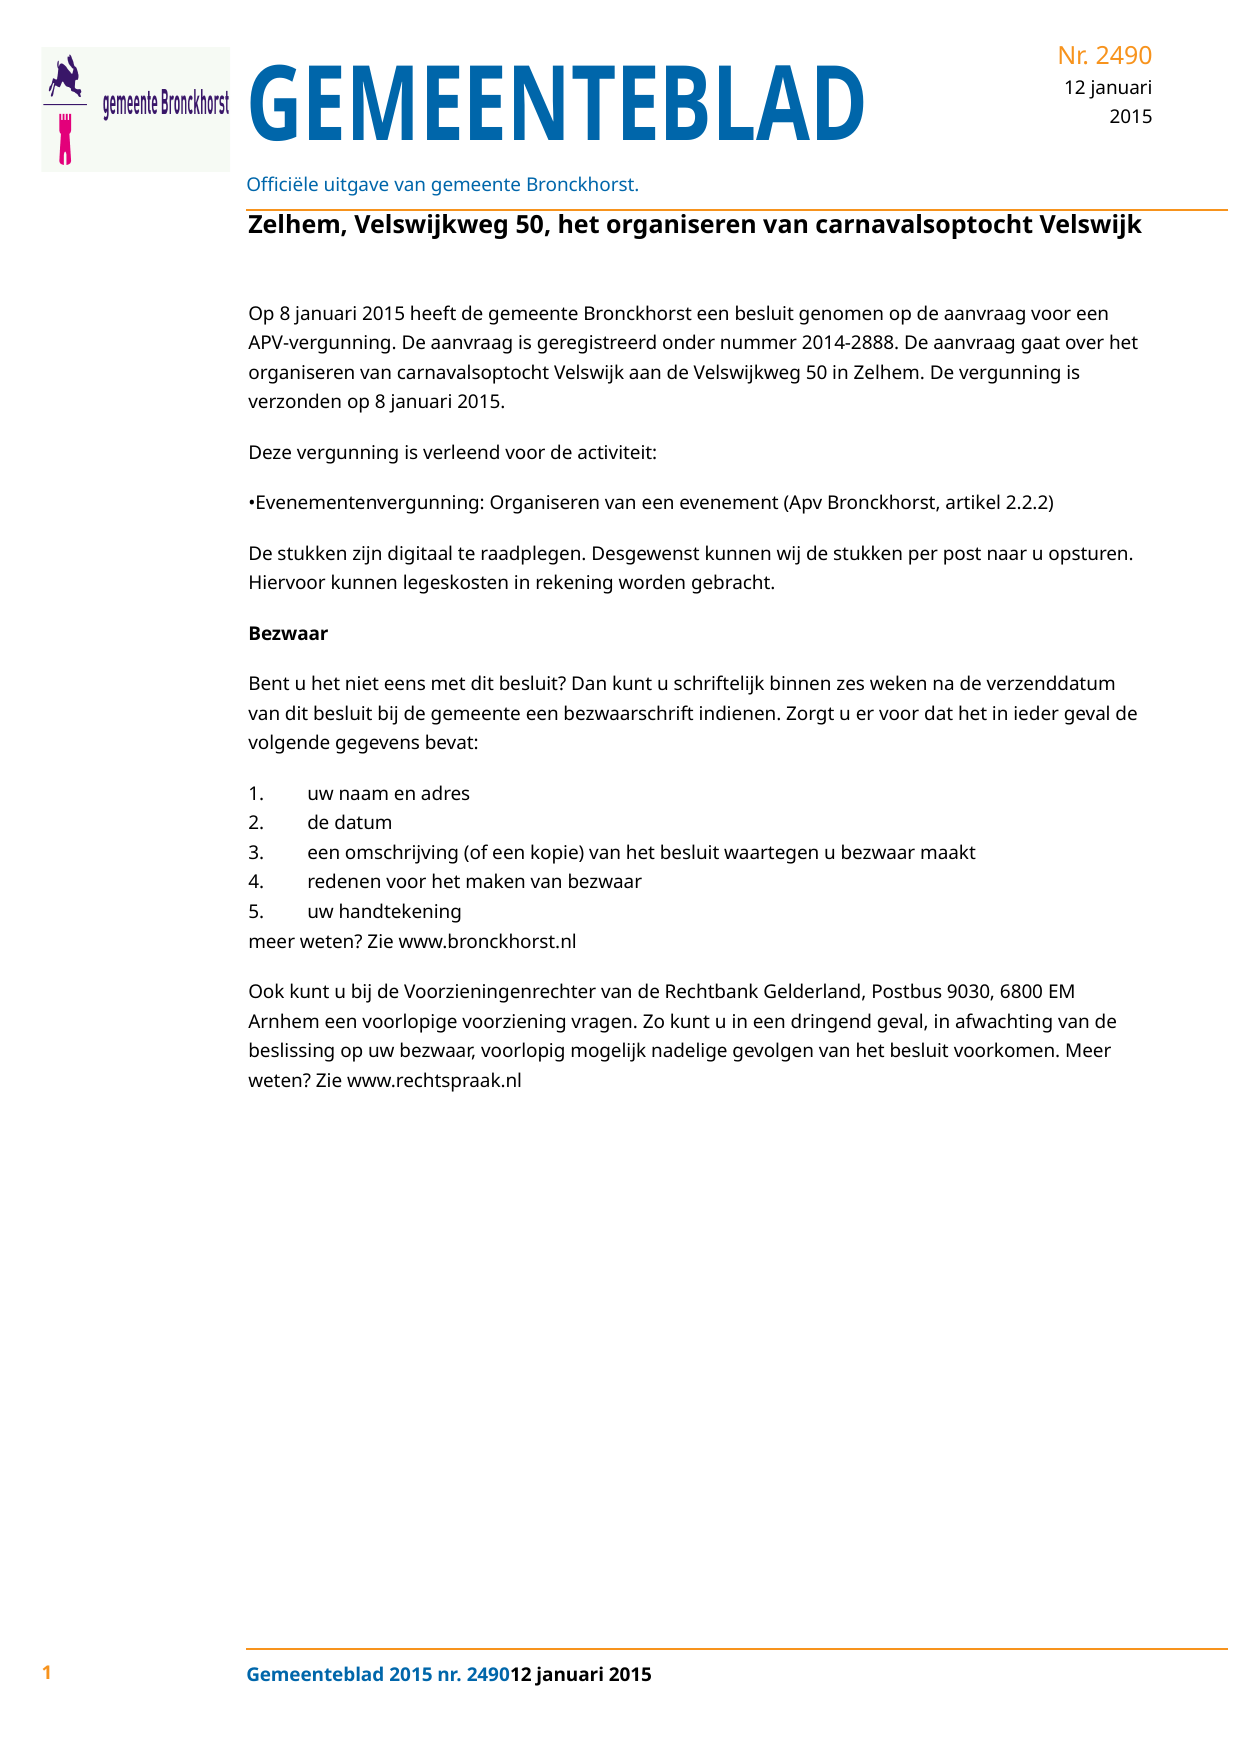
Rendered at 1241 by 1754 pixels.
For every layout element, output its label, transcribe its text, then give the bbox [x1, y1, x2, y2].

text Op 8 januari 2015 heeft de gemeente Bronckhorst een besluit genomen op de aanvraag voor een APV-vergunning. De aanvraag is geregistreerd onder nummer 2014-2888. De aanvraag gaat over het organiseren van carnavalsoptocht Velswijk aan de Velswijkweg 50 in Zelhem. De vergunning is verzonden op 8 januari 2015. [248, 300, 1152, 414]
picture [41, 47, 231, 172]
text •Evenementenvergunning: Organiseren van een evenement (Apv Bronckhorst, artikel 2.2.2) [248, 489, 1152, 515]
text Bezwaar [248, 620, 1152, 646]
text Zelhem, Velswijkweg 50, het organiseren van carnavalsoptocht Velswijk [248, 211, 1152, 241]
text Deze vergunning is verleend voor de activiteit: [248, 439, 1152, 465]
text Ook kunt u bij de Voorzieningenrechter van de Rechtbank Gelderland, Postbus 9030, 6800 EM Arnhem een voorlopige voorziening vragen. Zo kunt u in een dringend geval, in afwachting van de beslissing op uw bezwaar, voorlopig mogelijk nadelige gevolgen van het besluit voorkomen. Meer weten? Zie www.rechtspraak.nl [248, 978, 1152, 1093]
list redenen voor het maken van bezwaar [248, 869, 1152, 894]
list uw naam en adres [248, 780, 1152, 806]
list uw handtekening [248, 898, 1152, 924]
text Bent u het niet eens met dit besluit? Dan kunt u schriftelijk binnen zes weken na de verzenddatum van dit besluit bij de gemeente een bezwaarschrift indienen. Zorgt u er voor dat het in ieder geval de volgende gegevens bevat: [248, 670, 1152, 755]
list de datum [248, 809, 1152, 835]
text De stukken zijn digitaal te raadplegen. Desgewenst kunnen wij de stukken per post naar u opsturen. Hiervoor kunnen legeskosten in rekening worden gebracht. [248, 540, 1152, 595]
list een omschrijving (of een kopie) van het besluit waartegen u bezwaar maakt [248, 839, 1152, 865]
text meer weten? Zie www.bronckhorst.nl [248, 928, 1152, 953]
